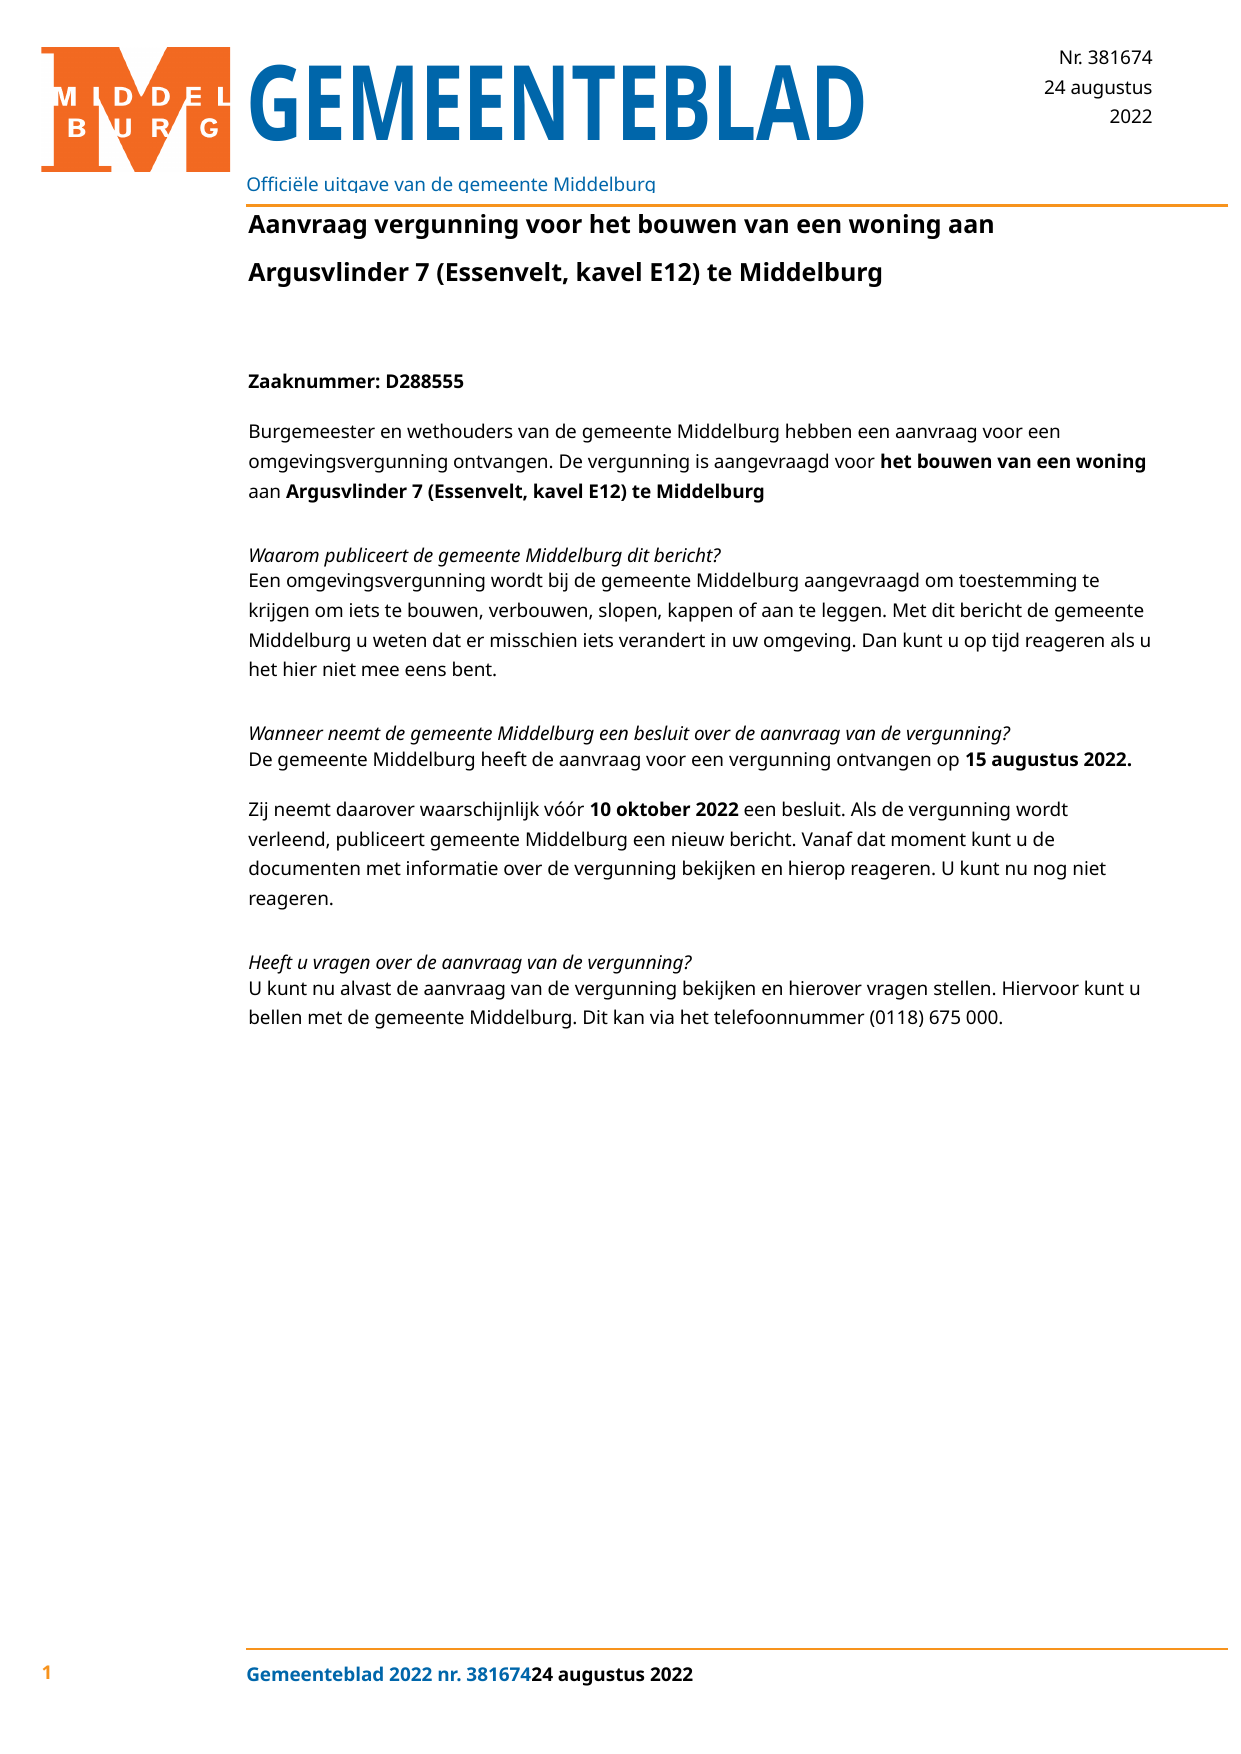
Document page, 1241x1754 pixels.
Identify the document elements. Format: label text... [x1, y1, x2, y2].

text Wanneer neemt de gemeente Middelburg een besluit over de aanvraag van de vergunning? [248, 720, 1152, 746]
text Aanvraag vergunning voor het bouwen van een woning aan Argusvlinder 7 (Essenvelt, kavel E12) te Middelburg [248, 207, 1152, 288]
picture [41, 47, 231, 172]
text Waarom publiceert de gemeente Middelburg dit bericht? [248, 542, 1152, 568]
text Heeft u vragen over de aanvraag van de vergunning? [248, 949, 1152, 975]
text Een omgevingsvergunning wordt bij de gemeente Middelburg aangevraagd om toestemming te krijgen om iets te bouwen, verbouwen, slopen, kappen of aan te leggen. Met dit bericht de gemeente Middelburg u weten dat er misschien iets verandert in uw omgeving. Dan kunt u op tijd reageren als u het hier niet mee eens bent. [248, 568, 1152, 682]
text Zaaknummer: D288555 [248, 368, 1152, 394]
text De gemeente Middelburg heeft de aanvraag voor een vergunning ontvangen op 15 augustus 2022. [248, 746, 1152, 772]
text Zij neemt daarover waarschijnlijk vóór 10 oktober 2022 een besluit. Als de vergunning wordt verleend, publiceert gemeente Middelburg een nieuw bericht. Vanaf dat moment kunt u de documenten met informatie over de vergunning bekijken en hierop reageren. U kunt nu nog niet reageren. [248, 796, 1152, 911]
text Burgemeester en wethouders van de gemeente Middelburg hebben een aanvraag voor een omgevingsvergunning ontvangen. De vergunning is aangevraagd voor het bouwen van een woning aan Argusvlinder 7 (Essenvelt, kavel E12) te Middelburg [248, 419, 1152, 504]
text U kunt nu alvast de aanvraag van de vergunning bekijken en hierover vragen stellen. Hiervoor kunt u bellen met de gemeente Middelburg. Dit kan via het telefoonnummer (0118) 675 000. [248, 975, 1152, 1030]
